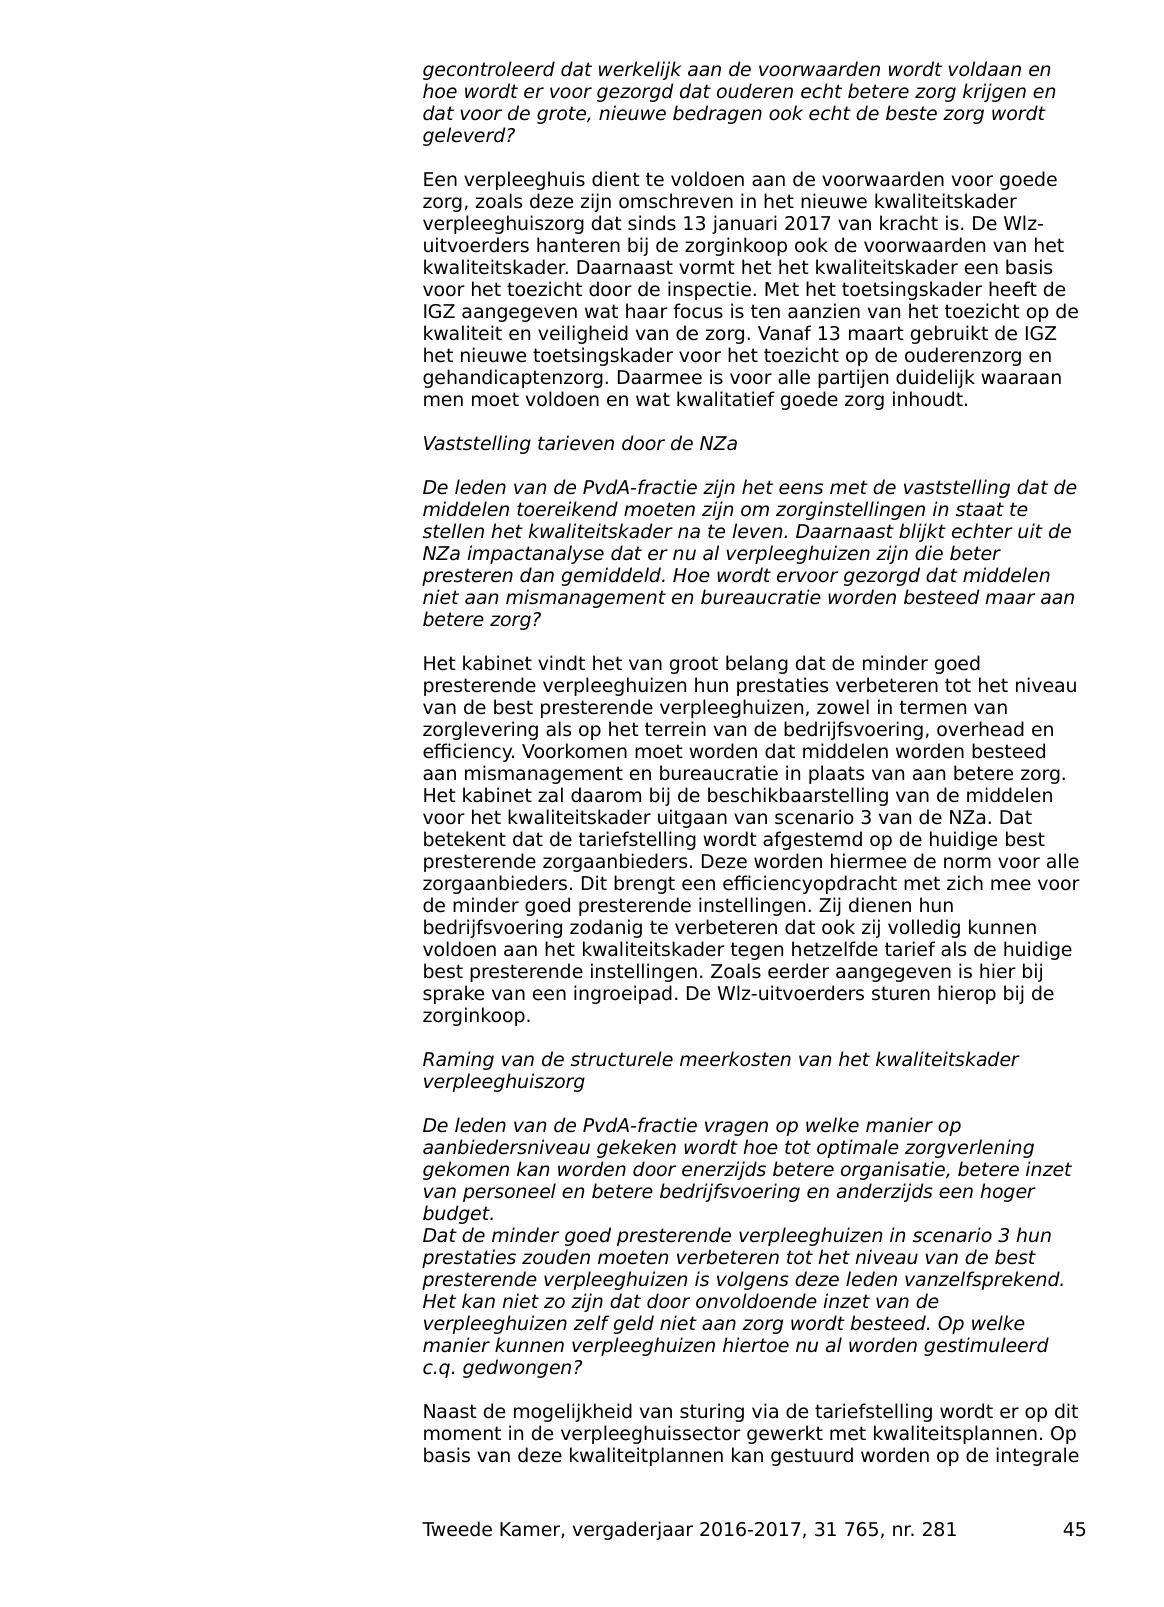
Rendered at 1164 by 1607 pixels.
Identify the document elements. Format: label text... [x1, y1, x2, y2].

text Het kabinet vindt het van groot belang dat de minder goed presterende verpleeghuizen hun prestaties verbeteren tot het niveau van de best presterende verpleeghuizen, zowel in termen van zorglevering als op het terrein van de bedrijfsvoering, overhead en efficiency. Voorkomen moet worden dat middelen worden besteed aan mismanagement en bureaucratie in plaats van aan betere zorg. Het kabinet zal daarom bij de beschikbaarstelling van de middelen voor het kwaliteitskader uitgaan van scenario 3 van de NZa. Dat betekent dat de tariefstelling wordt afgestemd op de huidige best presterende zorgaanbieders. Deze worden hiermee de norm voor alle zorgaanbieders. Dit brengt een efficiencyopdracht met zich mee voor de minder goed presterende instellingen. Zij dienen hun bedrijfsvoering zodanig te verbeteren dat ook zij volledig kunnen voldoen aan het kwaliteitskader tegen hetzelfde tarief als de huidige best presterende instellingen. Zoals eerder aangegeven is hier bij sprake van een ingroeipad. De Wlz-uitvoerders sturen hierop bij de zorginkoop. [422, 653, 1087, 1027]
text gecontroleerd dat werkelijk aan de voorwaarden wordt voldaan en hoe wordt er voor gezorgd dat ouderen echt betere zorg krijgen en dat voor de grote, nieuwe bedragen ook echt de beste zorg wordt geleverd? [422, 59, 1087, 147]
subtitle Vaststelling tarieven door de NZa [422, 433, 1087, 455]
subtitle Raming van de structurele meerkosten van het kwaliteitskader verpleeghuiszorg [422, 1049, 1087, 1093]
text Een verpleeghuis dient te voldoen aan de voorwaarden voor goede zorg, zoals deze zijn omschreven in het nieuwe kwaliteitskader verpleeghuiszorg dat sinds 13 januari 2017 van kracht is. De Wlz-uitvoerders hanteren bij de zorginkoop ook de voorwaarden van het kwaliteitskader. Daarnaast vormt het het kwaliteitskader een basis voor het toezicht door de inspectie. Met het toetsingskader heeft de IGZ aangegeven wat haar focus is ten aanzien van het toezicht op de kwaliteit en veiligheid van de zorg. Vanaf 13 maart gebruikt de IGZ het nieuwe toetsingskader voor het toezicht op de ouderenzorg en gehandicaptenzorg. Daarmee is voor alle partijen duidelijk waaraan men moet voldoen en wat kwalitatief goede zorg inhoudt. [422, 169, 1087, 411]
text De leden van de PvdA-fractie vragen op welke manier op aanbiedersniveau gekeken wordt hoe tot optimale zorgverlening gekomen kan worden door enerzijds betere organisatie, betere inzet van personeel en betere bedrijfsvoering en anderzijds een hoger budget. [422, 1115, 1087, 1225]
text Naast de mogelijkheid van sturing via de tariefstelling wordt er op dit moment in de verpleeghuissector gewerkt met kwaliteitsplannen. Op basis van deze kwaliteitplannen kan gestuurd worden op de integrale [422, 1401, 1087, 1467]
text Dat de minder goed presterende verpleeghuizen in scenario 3 hun prestaties zouden moeten verbeteren tot het niveau van de best presterende verpleeghuizen is volgens deze leden vanzelfsprekend. Het kan niet zo zijn dat door onvoldoende inzet van de verpleeghuizen zelf geld niet aan zorg wordt besteed. Op welke manier kunnen verpleeghuizen hiertoe nu al worden gestimuleerd c.q. gedwongen? [422, 1225, 1087, 1379]
text De leden van de PvdA-fractie zijn het eens met de vaststelling dat de middelen toereikend moeten zijn om zorginstellingen in staat te stellen het kwaliteitskader na te leven. Daarnaast blijkt echter uit de NZa impactanalyse dat er nu al verpleeghuizen zijn die beter presteren dan gemiddeld. Hoe wordt ervoor gezorgd dat middelen niet aan mismanagement en bureaucratie worden besteed maar aan betere zorg? [422, 477, 1087, 631]
